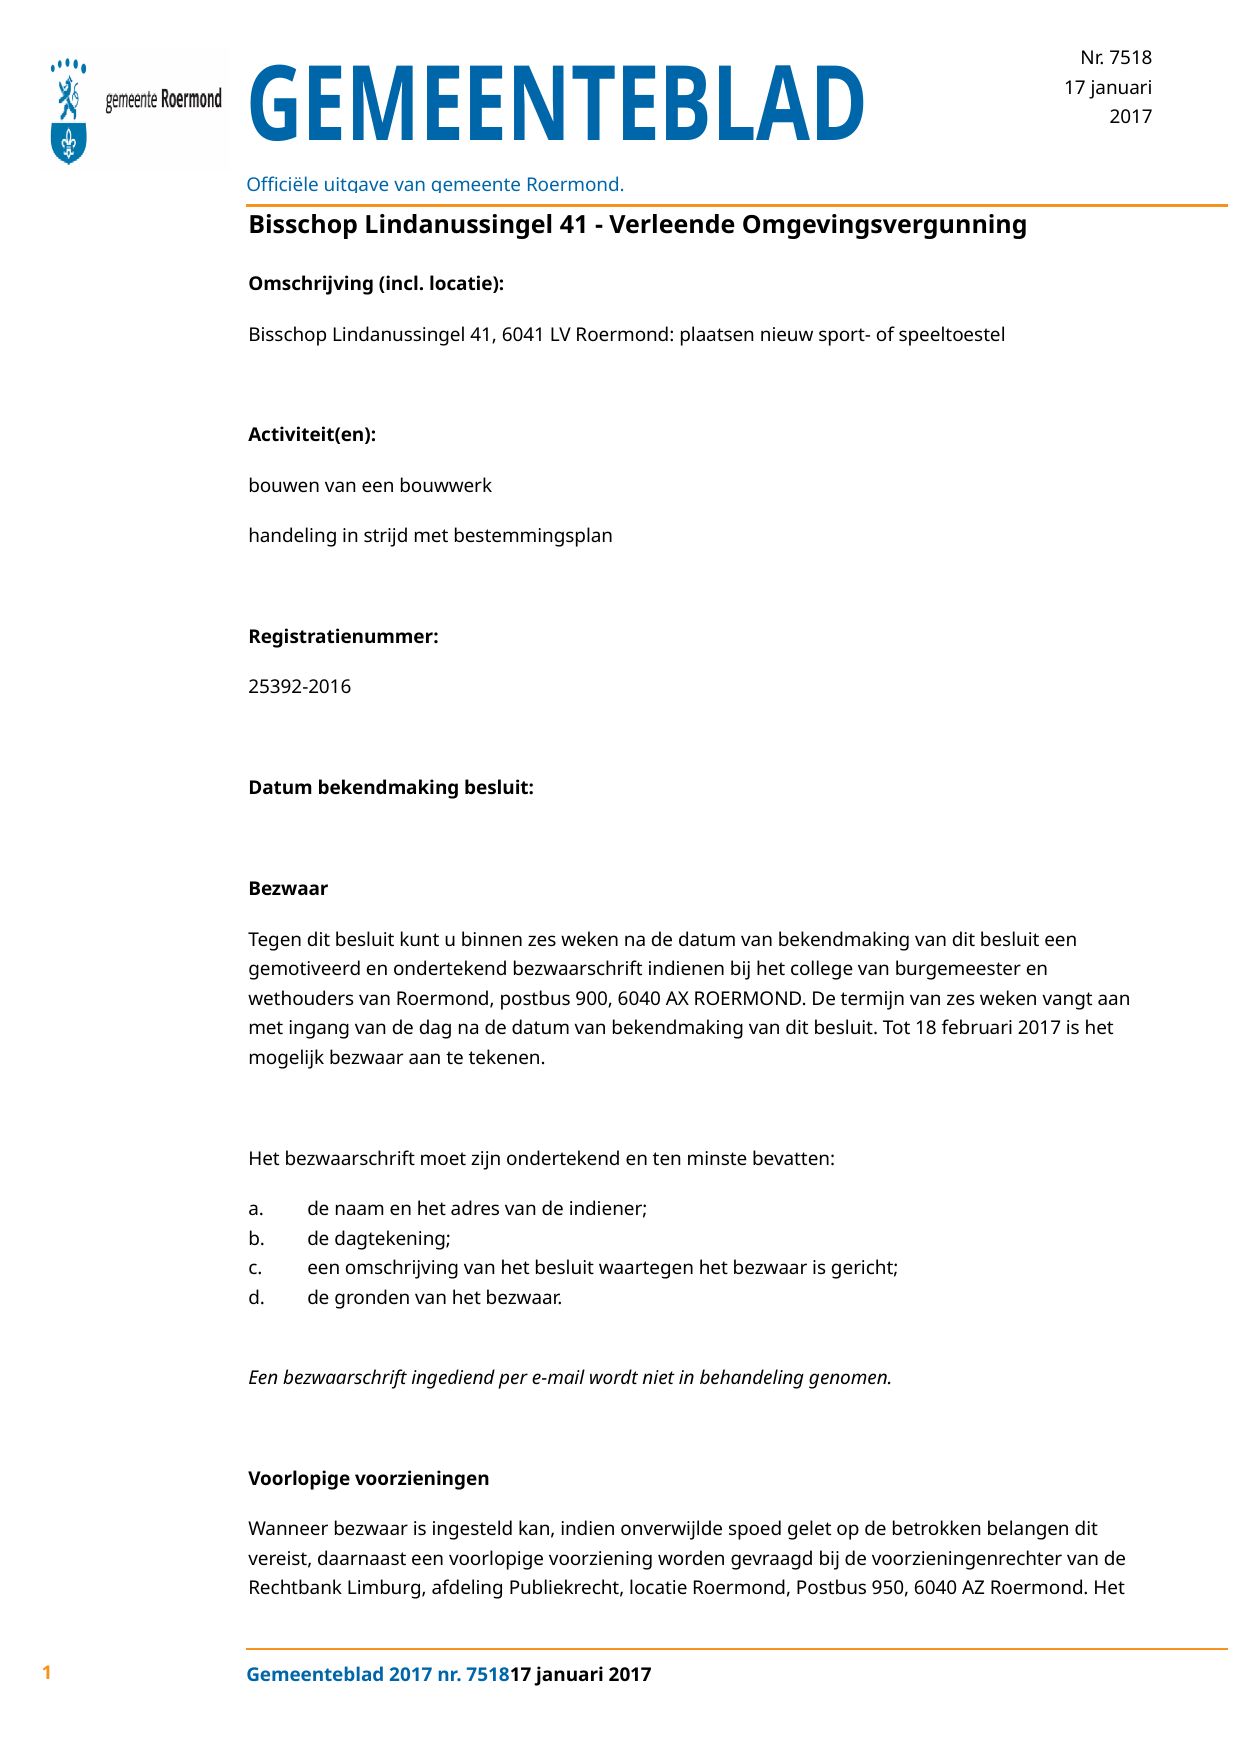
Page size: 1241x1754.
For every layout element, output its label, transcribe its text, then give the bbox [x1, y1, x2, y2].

text Registratienummer: [248, 623, 1152, 649]
text Omschrijving (incl. locatie): [248, 270, 1152, 296]
text handeling in strijd met bestemmingsplan [248, 522, 1152, 548]
text Bisschop Lindanussingel 41 - Verleende Omgevingsvergunning [248, 207, 1152, 241]
list een omschrijving van het besluit waartegen het bezwaar is gericht; [248, 1254, 1152, 1280]
picture [41, 47, 231, 172]
text Wanneer bezwaar is ingesteld kan, indien onverwijlde spoed gelet op de betrokken belangen dit vereist, daarnaast een voorlopige voorziening worden gevraagd bij de voorzieningenrechter van de Rechtbank Limburg, afdeling Publiekrecht, locatie Roermond, Postbus 950, 6040 AZ Roermond. Het [248, 1515, 1152, 1600]
text Bisschop Lindanussingel 41, 6041 LV Roermond: plaatsen nieuw sport- of speeltoestel [248, 321, 1152, 346]
list de gronden van het bezwaar. [248, 1284, 1152, 1310]
text Bezwaar [248, 875, 1152, 901]
text Het bezwaarschrift moet zijn ondertekend en ten minste bevatten: [248, 1145, 1152, 1171]
text Datum bekendmaking besluit: [248, 774, 1152, 800]
list de dagtekening; [248, 1225, 1152, 1251]
text Tegen dit besluit kunt u binnen zes weken na de datum van bekendmaking van dit besluit een gemotiveerd en ondertekend bezwaarschrift indienen bij het college van burgemeester en wethouders van Roermond, postbus 900, 6040 AX ROERMOND. De termijn van zes weken vangt aan met ingang van de dag na de datum van bekendmaking van dit besluit. Tot 18 februari 2017 is het mogelijk bezwaar aan te tekenen. [248, 926, 1152, 1070]
text 25392-2016 [248, 674, 1152, 699]
text Activiteit(en): [248, 422, 1152, 447]
text bouwen van een bouwwerk [248, 472, 1152, 498]
text Een bezwaarschrift ingediend per e-mail wordt niet in behandeling genomen. [248, 1364, 1152, 1390]
list de naam en het adres van de indiener; [248, 1195, 1152, 1221]
text Voorlopige voorzieningen [248, 1465, 1152, 1491]
